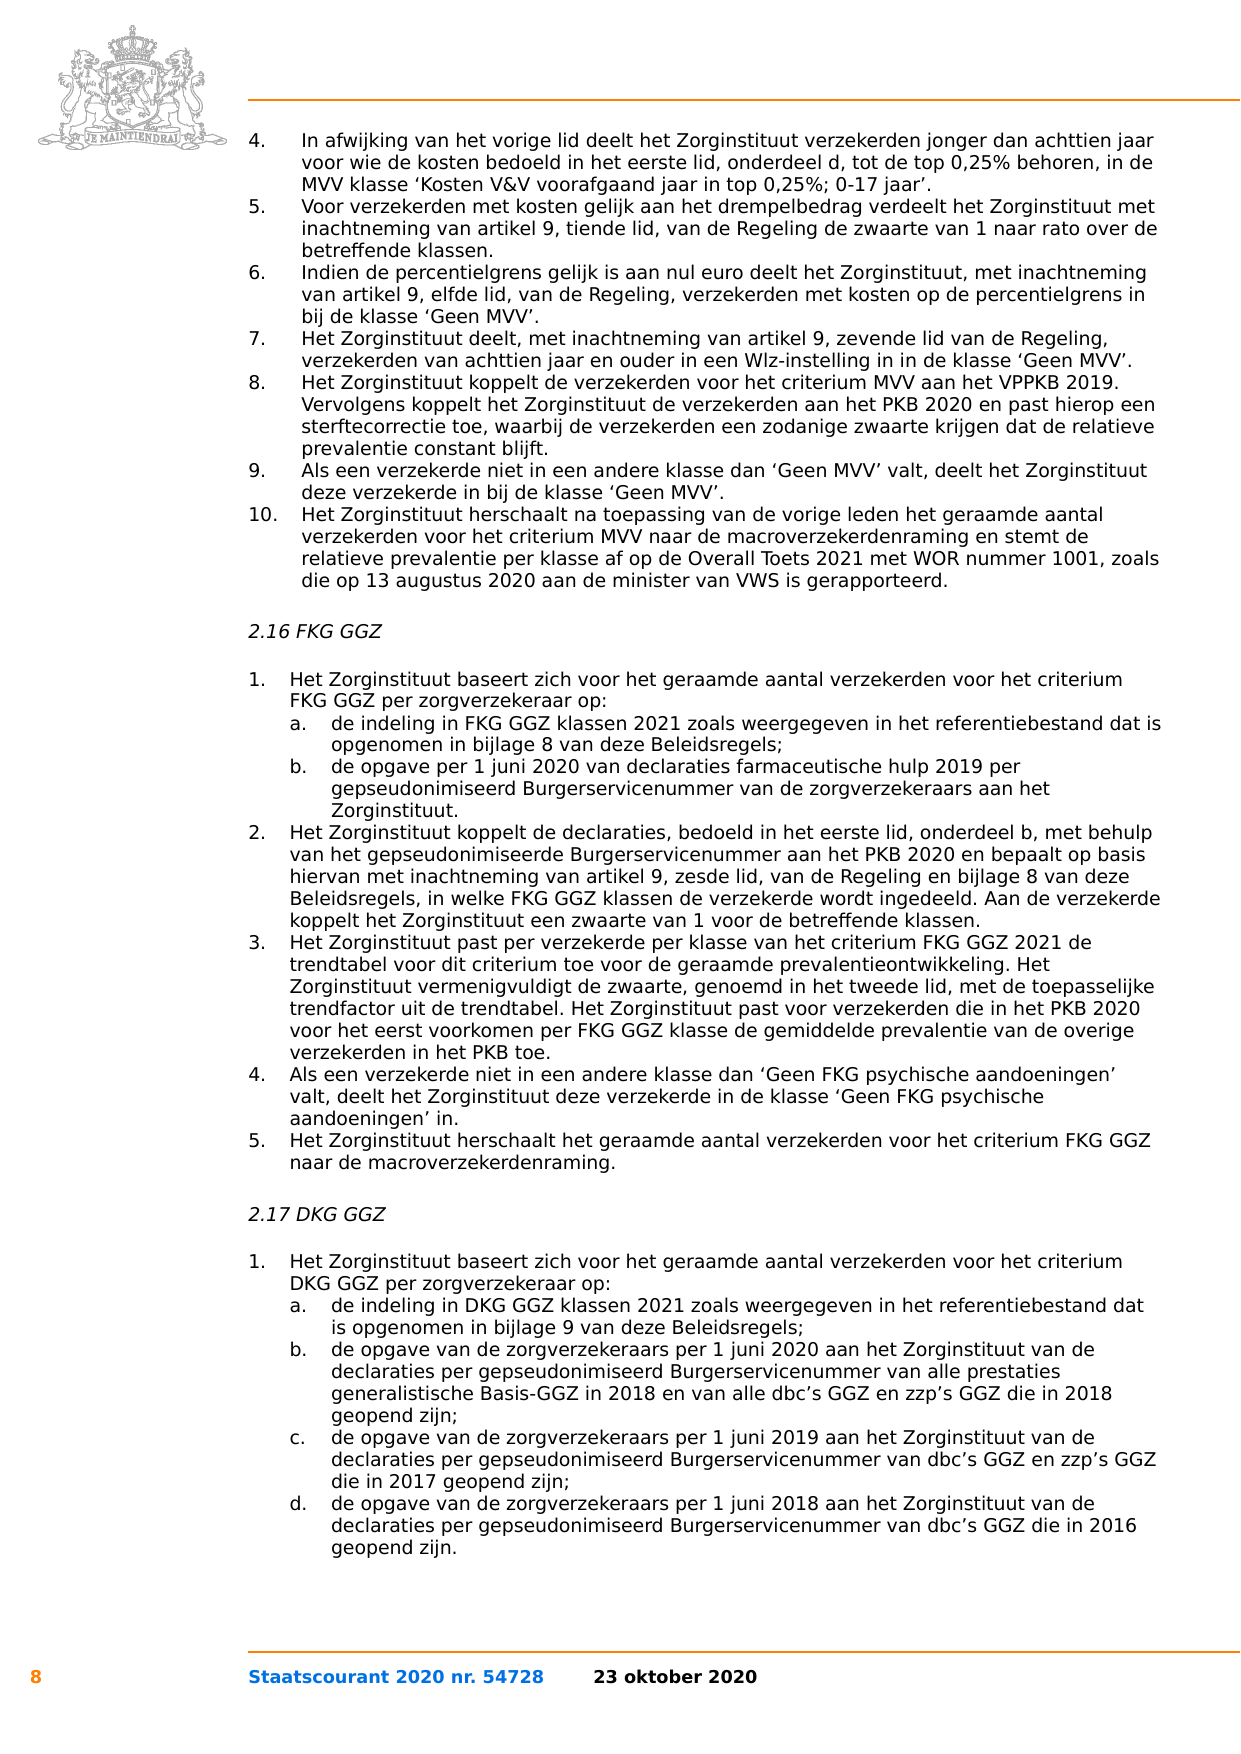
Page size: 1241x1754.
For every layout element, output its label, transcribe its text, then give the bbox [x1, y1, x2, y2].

text 1. Het Zorginstituut baseert zich voor het geraamde aantal verzekerden voor het criterium DKG GGZ per zorgverzekeraar op: [248, 1251, 1163, 1295]
text 5. Het Zorginstituut herschaalt het geraamde aantal verzekerden voor het criterium FKG GGZ naar de macroverzekerdenraming. [248, 1130, 1163, 1174]
text 3. Het Zorginstituut past per verzekerde per klasse van het criterium FKG GGZ 2021 de trendtabel voor dit criterium toe voor de geraamde prevalentieontwikkeling. Het Zorginstituut vermenigvuldigt de zwaarte, genoemd in het tweede lid, met de toepasselijke trendfactor uit de trendtabel. Het Zorginstituut past voor verzekerden die in het PKB 2020 voor het eerst voorkomen per FKG GGZ klasse de gemiddelde prevalentie van de overige verzekerden in het PKB toe. [248, 932, 1163, 1064]
text 4. Als een verzekerde niet in een andere klasse dan ‘Geen FKG psychische aandoeningen’ valt, deelt het Zorginstituut deze verzekerde in de klasse ‘Geen FKG psychische aandoeningen’ in. [248, 1064, 1163, 1130]
text 5. Voor verzekerden met kosten gelijk aan het drempelbedrag verdeelt het Zorginstituut met inachtneming van artikel 9, tiende lid, van de Regeling de zwaarte van 1 naar rato over de betreffende klassen. [248, 196, 1163, 262]
text 8. Het Zorginstituut koppelt de verzekerden voor het criterium MVV aan het VPPKB 2019. Vervolgens koppelt het Zorginstituut de verzekerden aan het PKB 2020 en past hierop een sterftecorrectie toe, waarbij de verzekerden een zodanige zwaarte krijgen dat de relatieve prevalentie constant blijft. [248, 372, 1163, 459]
subtitle 2.16 FKG GGZ [248, 621, 1163, 643]
text a. de indeling in FKG GGZ klassen 2021 zoals weergegeven in het referentiebestand dat is opgenomen in bijlage 8 van deze Beleidsregels; [289, 712, 1163, 756]
picture [38, 25, 227, 150]
text 4. In afwijking van het vorige lid deelt het Zorginstituut verzekerden jonger dan achttien jaar voor wie de kosten bedoeld in het eerste lid, onderdeel d, tot de top 0,25% behoren, in de MVV klasse ‘Kosten V&V voorafgaand jaar in top 0,25%; 0-17 jaar’. [248, 130, 1163, 196]
text 9. Als een verzekerde niet in een andere klasse dan ‘Geen MVV’ valt, deelt het Zorginstituut deze verzekerde in bij de klasse ‘Geen MVV’. [248, 459, 1163, 503]
text b. de opgave per 1 juni 2020 van declaraties farmaceutische hulp 2019 per gepseudonimiseerd Burgerservicenummer van de zorgverzekeraars aan het Zorginstituut. [289, 756, 1163, 822]
subtitle 2.17 DKG GGZ [248, 1204, 1163, 1226]
text 7. Het Zorginstituut deelt, met inachtneming van artikel 9, zevende lid van de Regeling, verzekerden van achttien jaar en ouder in een Wlz-instelling in in de klasse ‘Geen MVV’. [248, 328, 1163, 372]
text 10. Het Zorginstituut herschaalt na toepassing van de vorige leden het geraamde aantal verzekerden voor het criterium MVV naar de macroverzekerdenraming en stemt de relatieve prevalentie per klasse af op de Overall Toets 2021 met WOR nummer 1001, zoals die op 13 augustus 2020 aan de minister van VWS is gerapporteerd. [248, 503, 1163, 591]
text c. de opgave van de zorgverzekeraars per 1 juni 2019 aan het Zorginstituut van de declaraties per gepseudonimiseerd Burgerservicenummer van dbc’s GGZ en zzp’s GGZ die in 2017 geopend zijn; [289, 1427, 1163, 1493]
text b. de opgave van de zorgverzekeraars per 1 juni 2020 aan het Zorginstituut van de declaraties per gepseudonimiseerd Burgerservicenummer van alle prestaties generalistische Basis-GGZ in 2018 en van alle dbc’s GGZ en zzp’s GGZ die in 2018 geopend zijn; [289, 1339, 1163, 1427]
text 2. Het Zorginstituut koppelt de declaraties, bedoeld in het eerste lid, onderdeel b, met behulp van het gepseudonimiseerde Burgerservicenummer aan het PKB 2020 en bepaalt op basis hiervan met inachtneming van artikel 9, zesde lid, van de Regeling en bijlage 8 van deze Beleidsregels, in welke FKG GGZ klassen de verzekerde wordt ingedeeld. Aan de verzekerde koppelt het Zorginstituut een zwaarte van 1 voor de betreffende klassen. [248, 822, 1163, 932]
text a. de indeling in DKG GGZ klassen 2021 zoals weergegeven in het referentiebestand dat is opgenomen in bijlage 9 van deze Beleidsregels; [289, 1295, 1163, 1339]
text 6. Indien de percentielgrens gelijk is aan nul euro deelt het Zorginstituut, met inachtneming van artikel 9, elfde lid, van de Regeling, verzekerden met kosten op de percentielgrens in bij de klasse ‘Geen MVV’. [248, 262, 1163, 328]
text d. de opgave van de zorgverzekeraars per 1 juni 2018 aan het Zorginstituut van de declaraties per gepseudonimiseerd Burgerservicenummer van dbc’s GGZ die in 2016 geopend zijn. [289, 1493, 1163, 1559]
text 1. Het Zorginstituut baseert zich voor het geraamde aantal verzekerden voor het criterium FKG GGZ per zorgverzekeraar op: [248, 668, 1163, 712]
